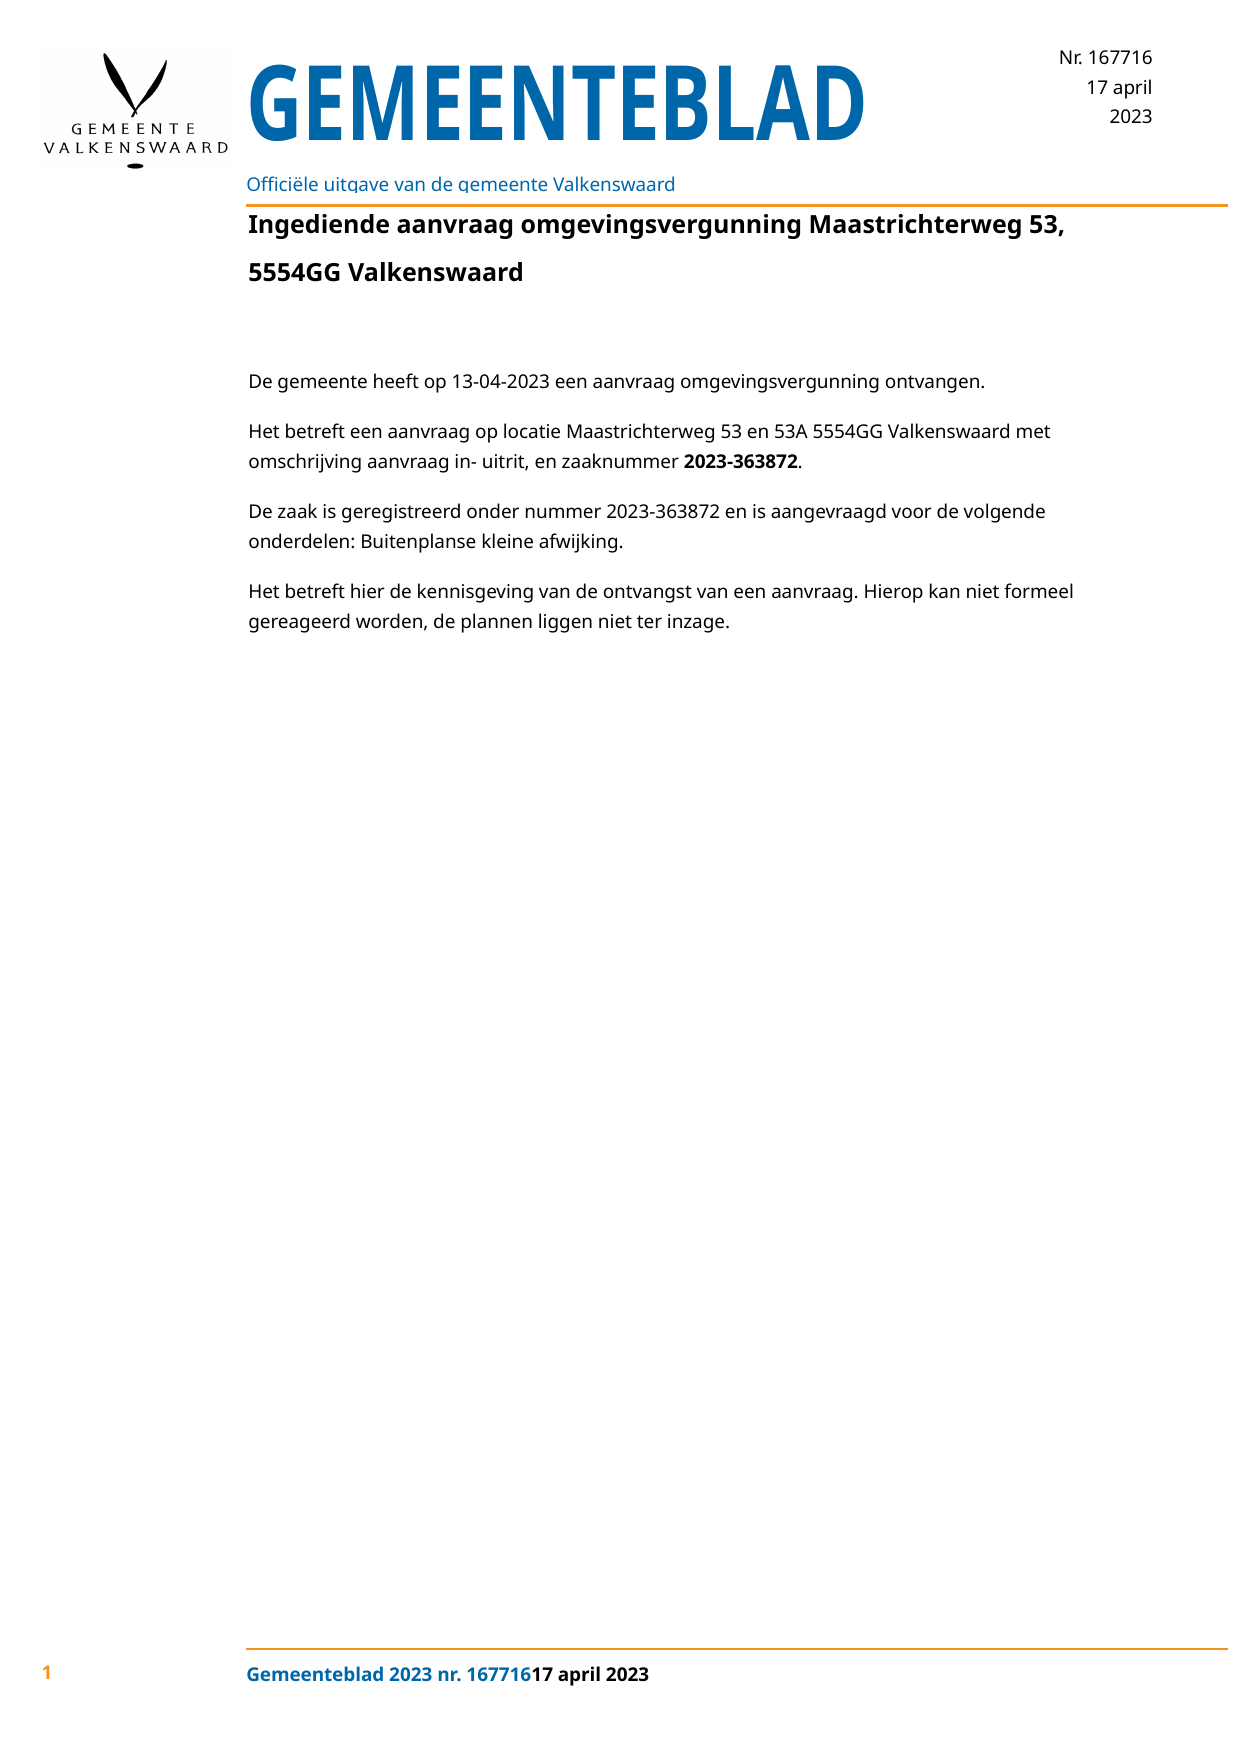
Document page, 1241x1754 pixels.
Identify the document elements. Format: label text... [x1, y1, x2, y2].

text Het betreft hier de kennisgeving van de ontvangst van een aanvraag. Hierop kan niet formeel gereageerd worden, de plannen liggen niet ter inzage. [248, 579, 1152, 634]
text De gemeente heeft op 13-04-2023 een aanvraag omgevingsvergunning ontvangen. [248, 368, 1152, 394]
text Het betreft een aanvraag op locatie Maastrichterweg 53 en 53A 5554GG Valkenswaard met omschrijving aanvraag in- uitrit, en zaaknummer 2023-363872. [248, 419, 1152, 474]
picture [41, 47, 231, 172]
text De zaak is geregistreerd onder nummer 2023-363872 en is aangevraagd voor de volgende onderdelen: Buitenplanse kleine afwijking. [248, 499, 1152, 554]
text Ingediende aanvraag omgevingsvergunning Maastrichterweg 53, 5554GG Valkenswaard [248, 207, 1152, 288]
